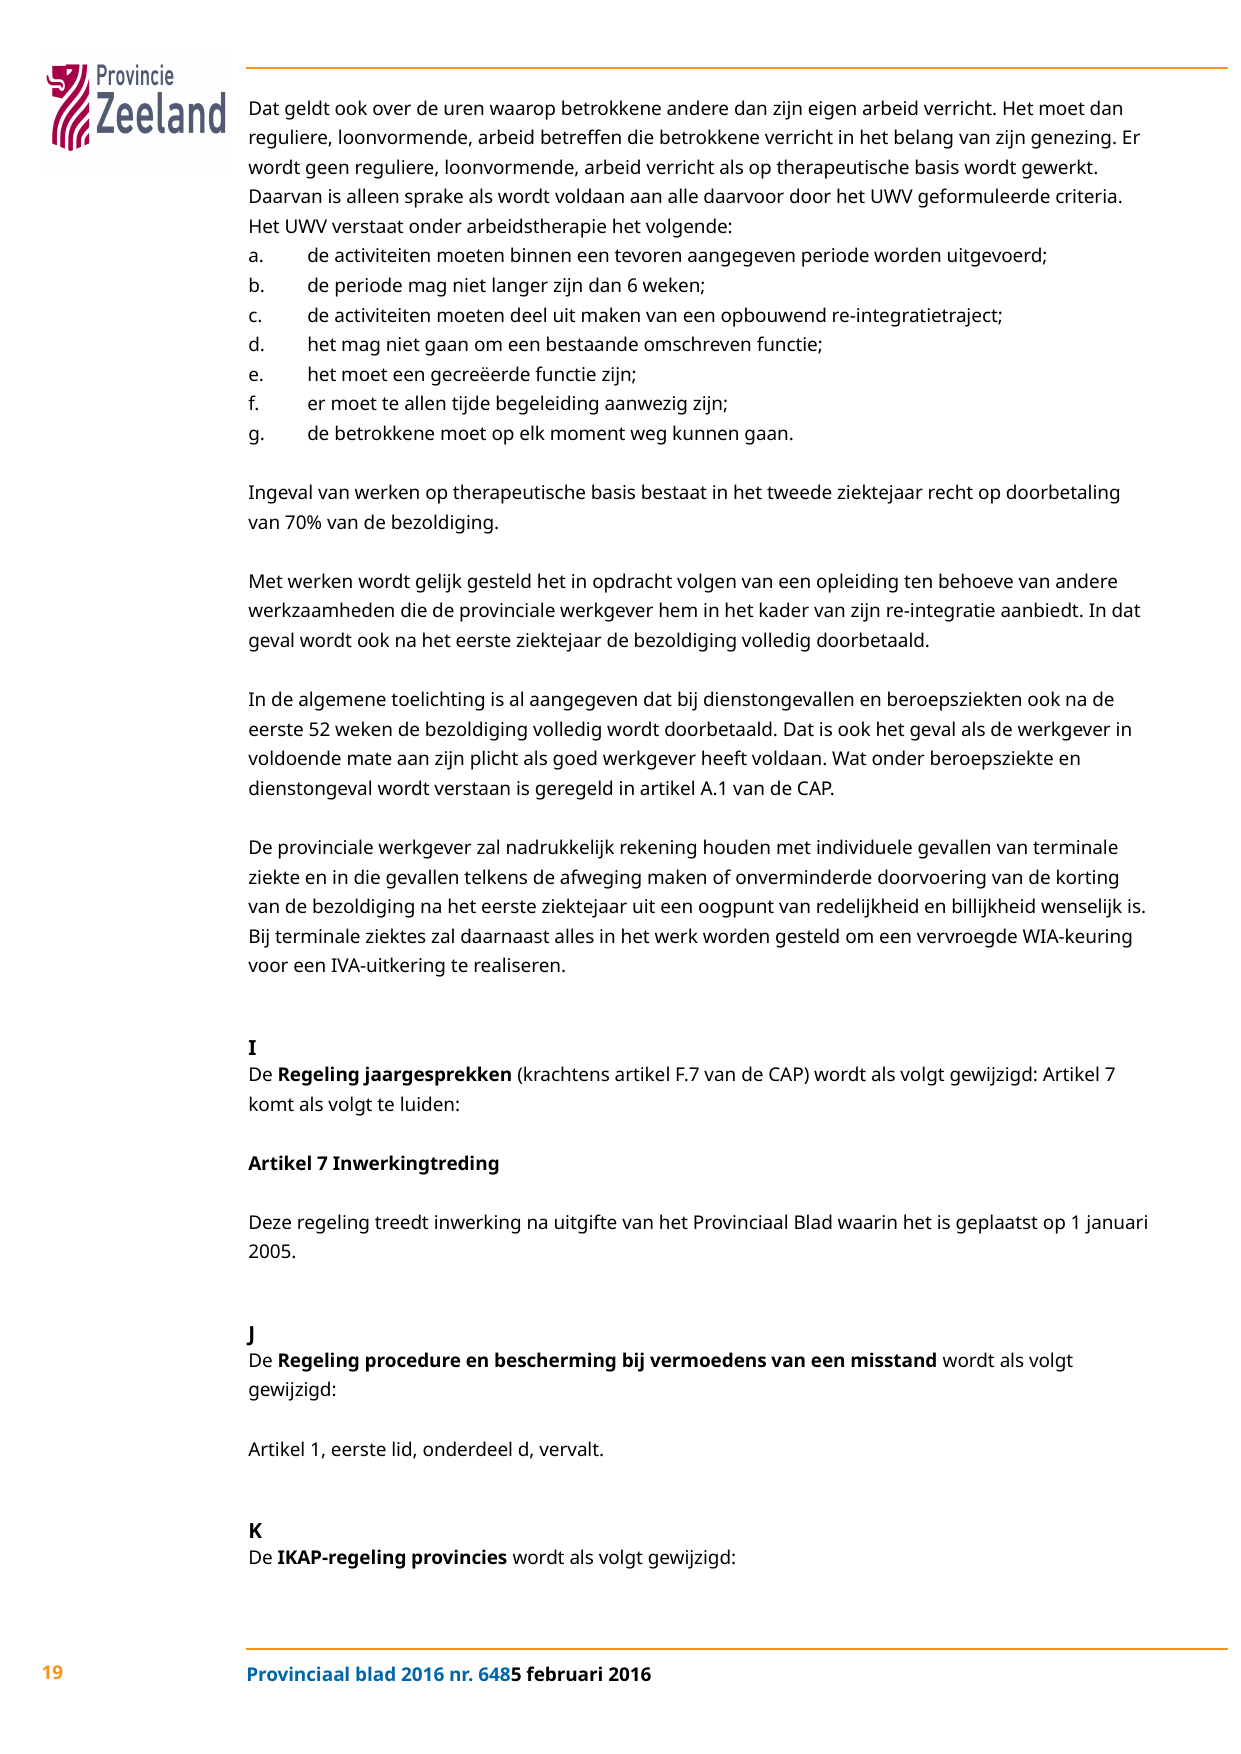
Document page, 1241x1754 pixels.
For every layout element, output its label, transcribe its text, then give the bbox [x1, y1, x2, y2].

list de periode mag niet langer zijn dan 6 weken; [248, 272, 1152, 298]
list de betrokkene moet op elk moment weg kunnen gaan. [248, 420, 1152, 446]
text De provinciale werkgever zal nadrukkelijk rekening houden met individuele gevallen van terminale ziekte en in die gevallen telkens de afweging maken of onverminderde doorvoering van de korting van de bezoldiging na het eerste ziektejaar uit een oogpunt van redelijkheid en billijkheid wenselijk is. Bij terminale ziektes zal daarnaast alles in het werk worden gesteld om een vervroegde WIA-keuring voor een IVA-uitkering te realiseren. [248, 834, 1152, 978]
text K [248, 1516, 1152, 1544]
text I [248, 1033, 1152, 1061]
list de activiteiten moeten binnen een tevoren aangegeven periode worden uitgevoerd; [248, 243, 1152, 268]
text Deze regeling treedt inwerking na uitgifte van het Provinciaal Blad waarin het is geplaatst op 1 januari 2005. [248, 1209, 1152, 1264]
list de activiteiten moeten deel uit maken van een opbouwend re-integratietraject; [248, 302, 1152, 328]
text J [248, 1319, 1152, 1347]
text Met werken wordt gelijk gesteld het in opdracht volgen van een opleiding ten behoeve van andere werkzaamheden die de provinciale werkgever hem in het kader van zijn re-integratie aanbiedt. In dat geval wordt ook na het eerste ziektejaar de bezoldiging volledig doorbetaald. [248, 568, 1152, 653]
text Ingeval van werken op therapeutische basis bestaat in het tweede ziektejaar recht op doorbetaling van 70% van de bezoldiging. [248, 479, 1152, 535]
text Artikel 7 Inwerkingtreding [248, 1150, 1152, 1176]
picture [41, 47, 231, 172]
text De Regeling procedure en bescherming bij vermoedens van een misstand wordt als volgt gewijzigd: [248, 1347, 1152, 1402]
list er moet te allen tijde begeleiding aanwezig zijn; [248, 391, 1152, 416]
text De IKAP-regeling provincies wordt als volgt gewijzigd: [248, 1544, 1152, 1570]
text In de algemene toelichting is al aangegeven dat bij dienstongevallen en beroepsziekten ook na de eerste 52 weken de bezoldiging volledig wordt doorbetaald. Dat is ook het geval als de werkgever in voldoende mate aan zijn plicht als goed werkgever heeft voldaan. Wat onder beroepsziekte en dienstongeval wordt verstaan is geregeld in artikel A.1 van de CAP. [248, 686, 1152, 801]
text Artikel 1, eerste lid, onderdeel d, vervalt. [248, 1436, 1152, 1462]
text Dat geldt ook over de uren waarop betrokkene andere dan zijn eigen arbeid verricht. Het moet dan reguliere, loonvormende, arbeid betreffen die betrokkene verricht in het belang van zijn genezing. Er wordt geen reguliere, loonvormende, arbeid verricht als op therapeutische basis wordt gewerkt. Daarvan is alleen sprake als wordt voldaan aan alle daarvoor door het UWV geformuleerde criteria. Het UWV verstaat onder arbeidstherapie het volgende: [248, 95, 1152, 239]
list het mag niet gaan om een bestaande omschreven functie; [248, 331, 1152, 357]
text De Regeling jaargesprekken (krachtens artikel F.7 van de CAP) wordt als volgt gewijzigd: Artikel 7 komt als volgt te luiden: [248, 1061, 1152, 1116]
list het moet een gecreëerde functie zijn; [248, 361, 1152, 387]
